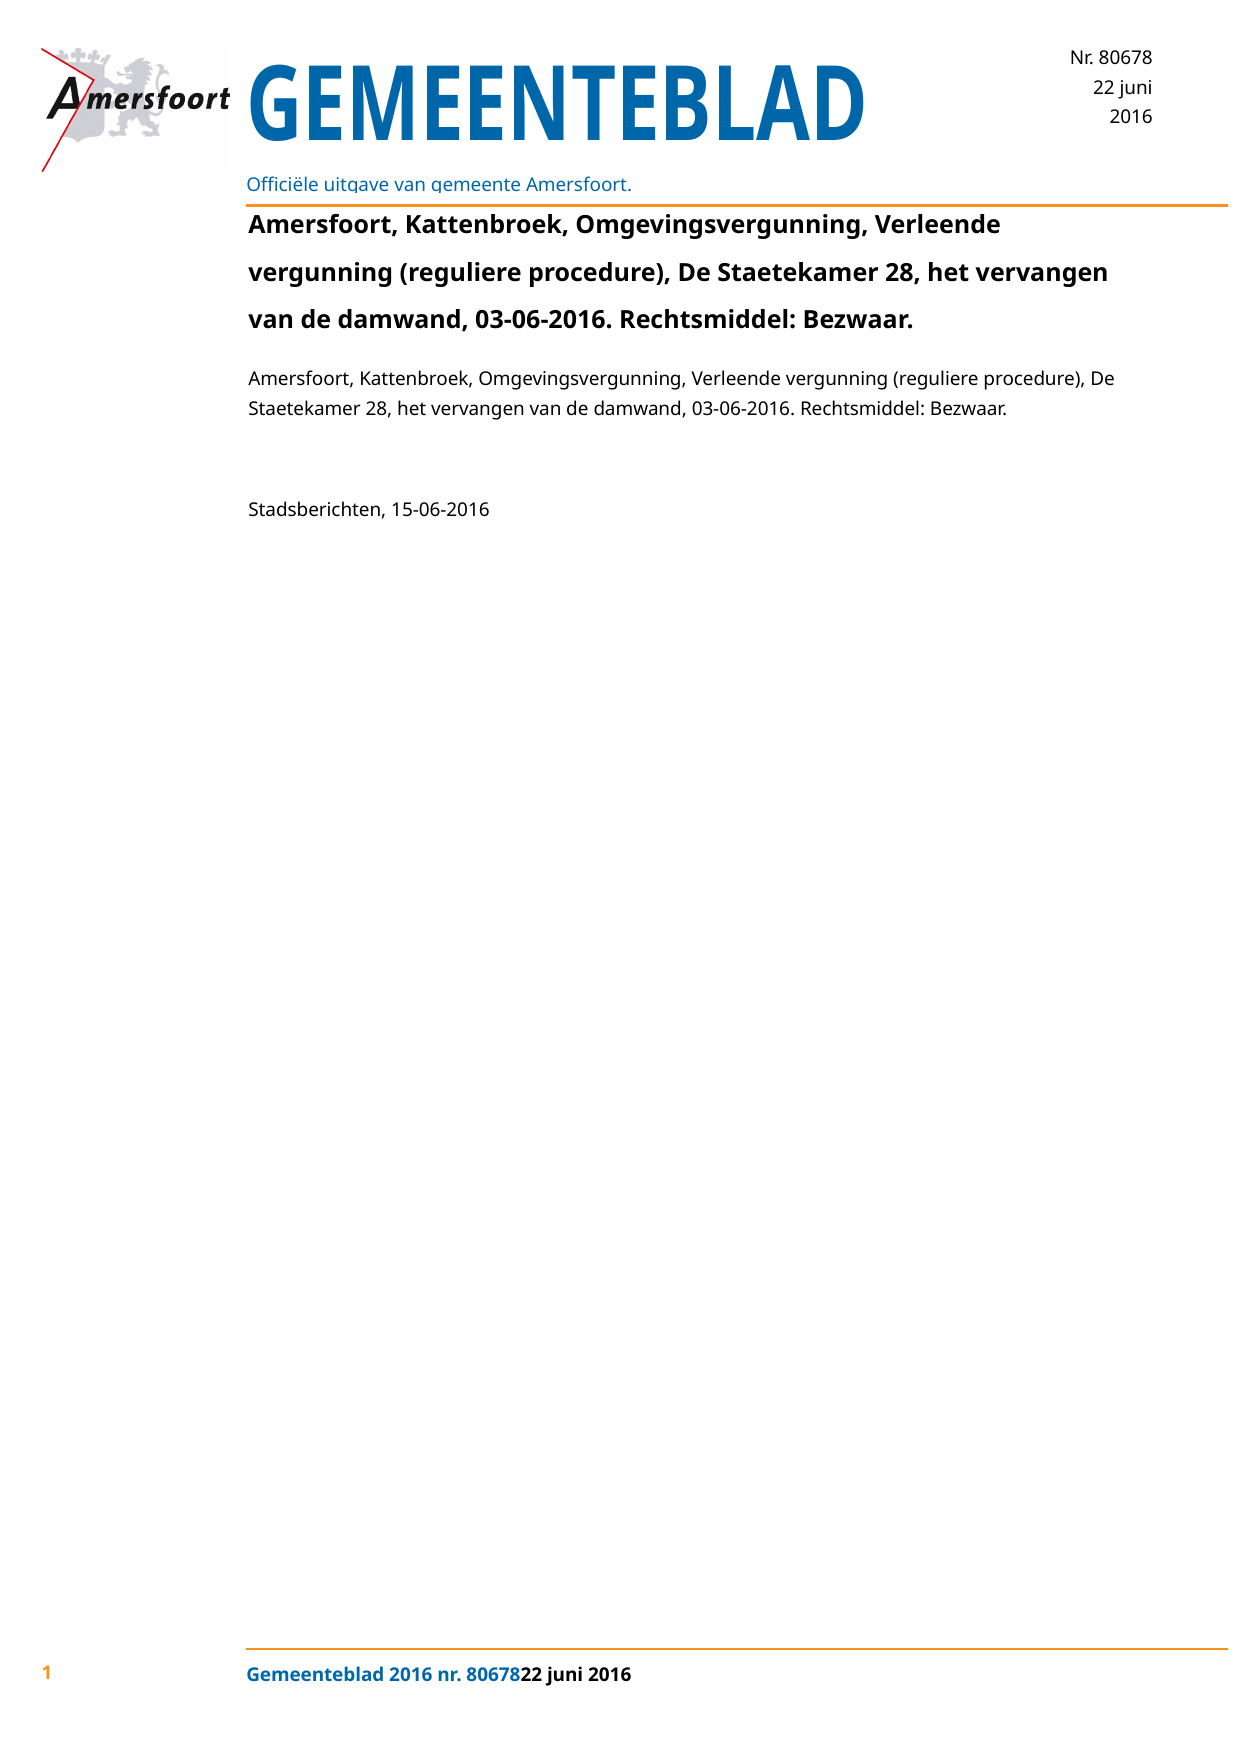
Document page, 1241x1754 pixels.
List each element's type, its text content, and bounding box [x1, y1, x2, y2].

picture [41, 47, 231, 172]
text Amersfoort, Kattenbroek, Omgevingsvergunning, Verleende vergunning (reguliere procedure), De Staetekamer 28, het vervangen van de damwand, 03-06-2016. Rechtsmiddel: Bezwaar. [248, 366, 1152, 421]
text Amersfoort, Kattenbroek, Omgevingsvergunning, Verleende vergunning (reguliere procedure), De Staetekamer 28, het vervangen van de damwand, 03-06-2016. Rechtsmiddel: Bezwaar. [248, 207, 1152, 336]
text Stadsberichten, 15-06-2016 [248, 496, 1152, 522]
